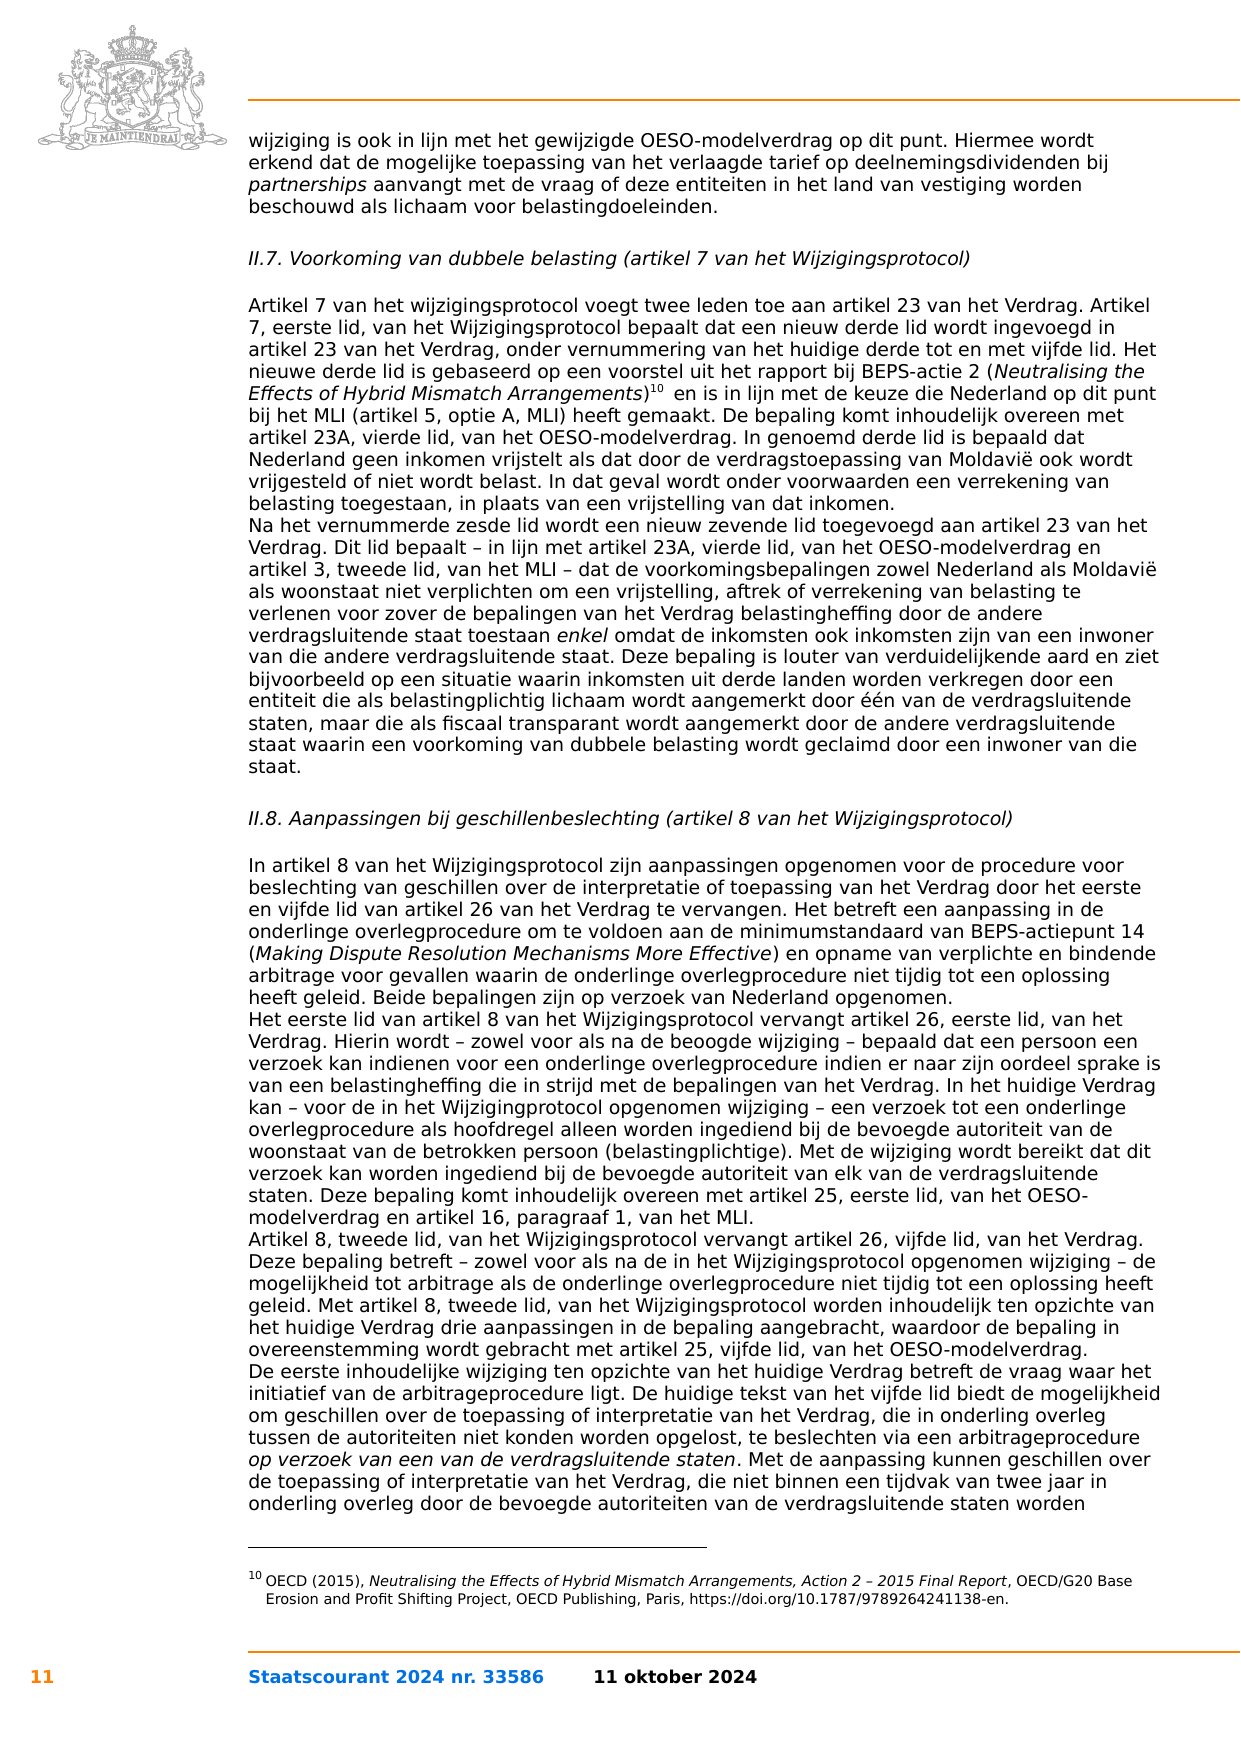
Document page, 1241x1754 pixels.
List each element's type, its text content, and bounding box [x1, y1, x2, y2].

text Artikel 8, tweede lid, van het Wijzigingsprotocol vervangt artikel 26, vijfde lid, van het Verdrag. Deze bepaling betreft – zowel voor als na de in het Wijzigingsprotocol opgenomen wijziging – de mogelijkheid tot arbitrage als de onderlinge overlegprocedure niet tijdig tot een oplossing heeft geleid. Met artikel 8, tweede lid, van het Wijzigingsprotocol worden inhoudelijk ten opzichte van het huidige Verdrag drie aanpassingen in de bepaling aangebracht, waardoor de bepaling in overeenstemming wordt gebracht met artikel 25, vijfde lid, van het OESO-modelverdrag. [248, 1229, 1163, 1361]
subtitle II.7. Voorkoming van dubbele belasting (artikel 7 van het Wijzigingsprotocol) [248, 248, 1163, 270]
subtitle II.8. Aanpassingen bij geschillenbeslechting (artikel 8 van het Wijzigingsprotocol) [248, 808, 1163, 830]
text Na het vernummerde zesde lid wordt een nieuw zevende lid toegevoegd aan artikel 23 van het Verdrag. Dit lid bepaalt – in lijn met artikel 23A, vierde lid, van het OESO-modelverdrag en artikel 3, tweede lid, van het MLI – dat de voorkomingsbepalingen zowel Nederland als Moldavië als woonstaat niet verplichten om een vrijstelling, aftrek of verrekening van belasting te verlenen voor zover de bepalingen van het Verdrag belastingheffing door de andere verdragsluitende staat toestaan enkel omdat de inkomsten ook inkomsten zijn van een inwoner van die andere verdragsluitende staat. Deze bepaling is louter van verduidelijkende aard en ziet bijvoorbeeld op een situatie waarin inkomsten uit derde landen worden verkregen door een entiteit die als belastingplichtig lichaam wordt aangemerkt door één van de verdragsluitende staten, maar die als fiscaal transparant wordt aangemerkt door de andere verdragsluitende staat waarin een voorkoming van dubbele belasting wordt geclaimd door een inwoner van die staat. [248, 514, 1163, 778]
text De eerste inhoudelijke wijziging ten opzichte van het huidige Verdrag betreft de vraag waar het initiatief van de arbitrageprocedure ligt. De huidige tekst van het vijfde lid biedt de mogelijkheid om geschillen over de toepassing of interpretatie van het Verdrag, die in onderling overleg tussen de autoriteiten niet konden worden opgelost, te beslechten via een arbitrageprocedure op verzoek van een van de verdragsluitende staten. Met de aanpassing kunnen geschillen over de toepassing of interpretatie van het Verdrag, die niet binnen een tijdvak van twee jaar in onderling overleg door de bevoegde autoriteiten van de verdragsluitende staten worden [248, 1361, 1163, 1515]
picture [38, 25, 227, 150]
text Het eerste lid van artikel 8 van het Wijzigingsprotocol vervangt artikel 26, eerste lid, van het Verdrag. Hierin wordt – zowel voor als na de beoogde wijziging – bepaald dat een persoon een verzoek kan indienen voor een onderlinge overlegprocedure indien er naar zijn oordeel sprake is van een belastingheffing die in strijd met de bepalingen van het Verdrag. In het huidige Verdrag kan – voor de in het Wijzigingprotocol opgenomen wijziging – een verzoek tot een onderlinge overlegprocedure als hoofdregel alleen worden ingediend bij de bevoegde autoriteit van de woonstaat van de betrokken persoon (belastingplichtige). Met de wijziging wordt bereikt dat dit verzoek kan worden ingediend bij de bevoegde autoriteit van elk van de verdragsluitende staten. Deze bepaling komt inhoudelijk overeen met artikel 25, eerste lid, van het OESO-modelverdrag en artikel 16, paragraaf 1, van het MLI. [248, 1009, 1163, 1229]
text OECD (2015), Neutralising the Effects of Hybrid Mismatch Arrangements, Action 2 – 2015 Final Report, OECD/G20 Base Erosion and Profit Shifting Project, OECD Publishing, Paris, https://doi.org/10.1787/9789264241138-en. [248, 1569, 1163, 1608]
text wijziging is ook in lijn met het gewijzigde OESO-modelverdrag op dit punt. Hiermee wordt erkend dat de mogelijke toepassing van het verlaagde tarief op deelnemingsdividenden bij partnerships aanvangt met de vraag of deze entiteiten in het land van vestiging worden beschouwd als lichaam voor belastingdoeleinden. [248, 130, 1163, 218]
text In artikel 8 van het Wijzigingsprotocol zijn aanpassingen opgenomen voor de procedure voor beslechting van geschillen over de interpretatie of toepassing van het Verdrag door het eerste en vijfde lid van artikel 26 van het Verdrag te vervangen. Het betreft een aanpassing in de onderlinge overlegprocedure om te voldoen aan de minimumstandaard van BEPS-actiepunt 14 (Making Dispute Resolution Mechanisms More Effective) en opname van verplichte en bindende arbitrage voor gevallen waarin de onderlinge overlegprocedure niet tijdig tot een oplossing heeft geleid. Beide bepalingen zijn op verzoek van Nederland opgenomen. [248, 855, 1163, 1009]
text Artikel 7 van het wijzigingsprotocol voegt twee leden toe aan artikel 23 van het Verdrag. Artikel 7, eerste lid, van het Wijzigingsprotocol bepaalt dat een nieuw derde lid wordt ingevoegd in artikel 23 van het Verdrag, onder vernummering van het huidige derde tot en met vijfde lid. Het nieuwe derde lid is gebaseerd op een voorstel uit het rapport bij BEPS-actie 2 (Neutralising the Effects of Hybrid Mismatch Arrangements) en is in lijn met de keuze die Nederland op dit punt bij het MLI (artikel 5, optie A, MLI) heeft gemaakt. De bepaling komt inhoudelijk overeen met artikel 23A, vierde lid, van het OESO-modelverdrag. In genoemd derde lid is bepaald dat Nederland geen inkomen vrijstelt als dat door de verdragstoepassing van Moldavië ook wordt vrijgesteld of niet wordt belast. In dat geval wordt onder voorwaarden een verrekening van belasting toegestaan, in plaats van een vrijstelling van dat inkomen. [248, 295, 1163, 514]
